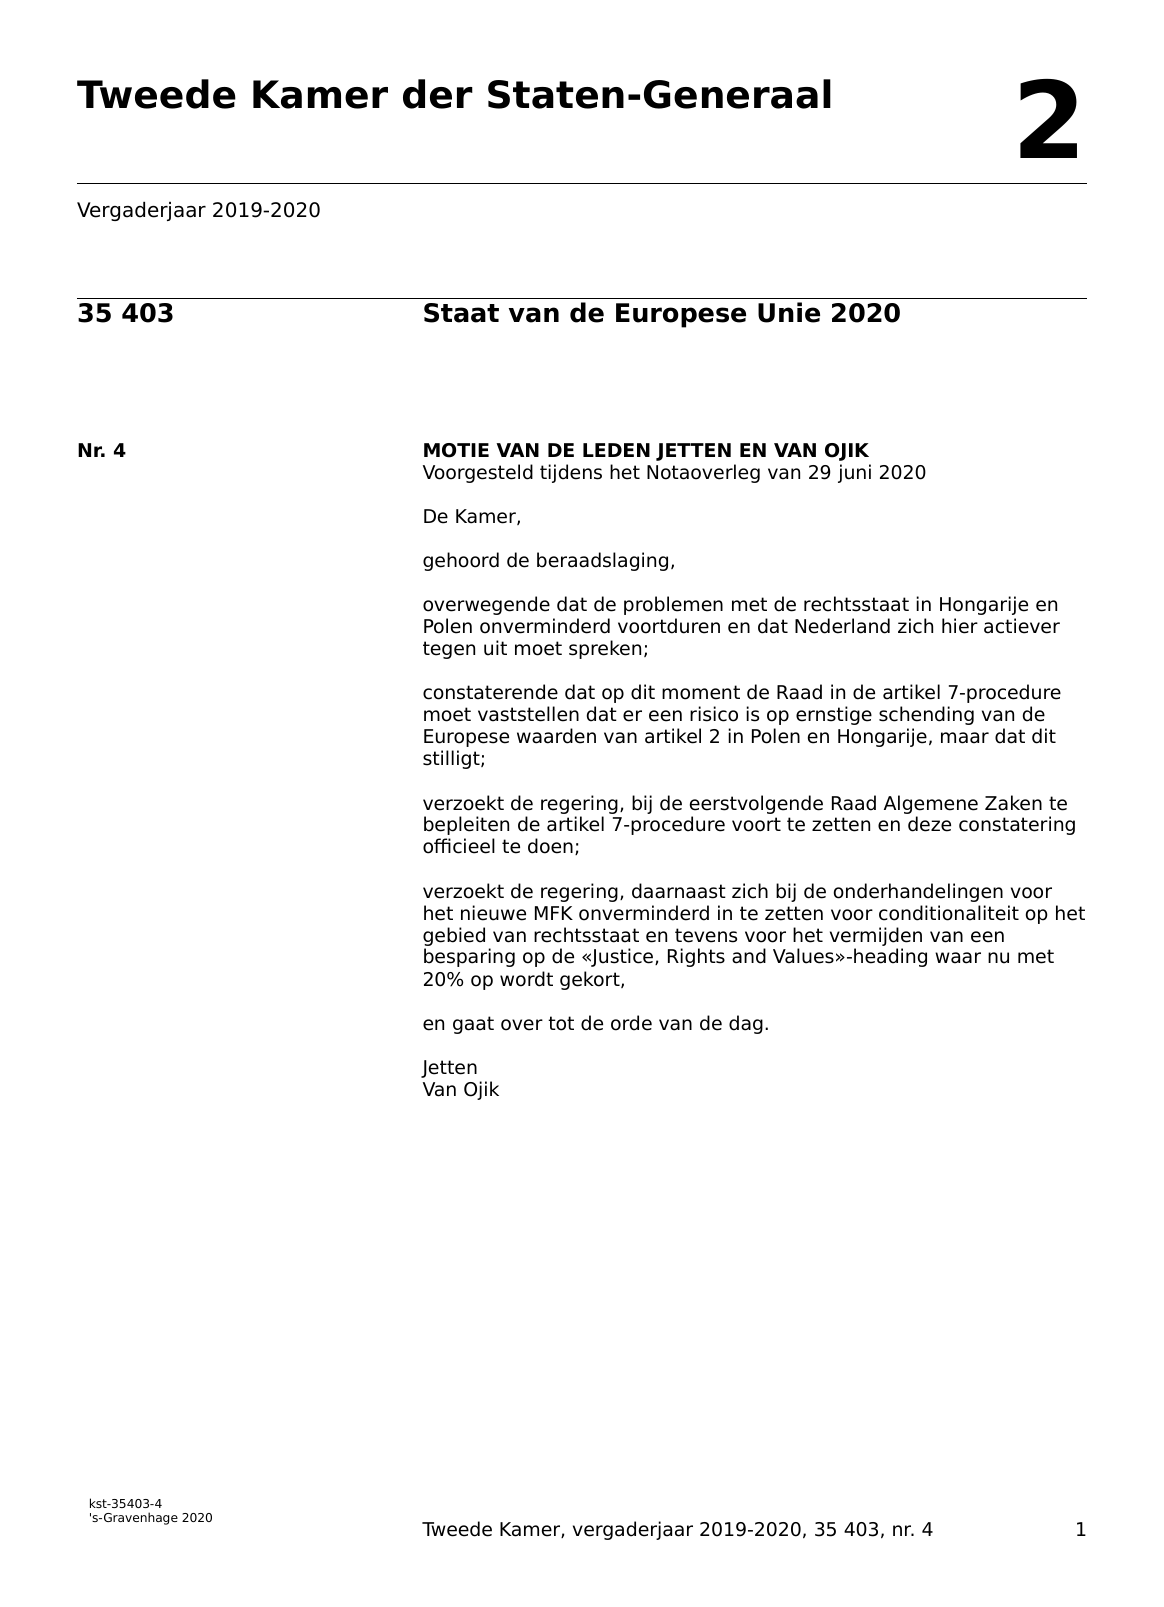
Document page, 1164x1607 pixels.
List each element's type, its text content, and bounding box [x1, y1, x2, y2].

text kst-35403-4 [88, 1497, 323, 1511]
text Van Ojik [422, 1079, 1087, 1101]
text en gaat over tot de orde van de dag. [422, 1013, 1087, 1034]
text Voorgesteld tijdens het Notaoverleg van 29 juni 2020 [422, 462, 1087, 484]
table_cell Vergaderjaar 2019-2020 [77, 184, 1087, 298]
text constaterende dat op dit moment de Raad in de artikel 7-procedure moet vaststellen dat er een risico is op ernstige schending van de Europese waarden van artikel 2 in Polen en Hongarije, maar dat dit stilligt; [422, 682, 1087, 770]
subtitle 35 403 Staat van de Europese Unie 2020 [77, 299, 1087, 329]
text verzoekt de regering, daarnaast zich bij de onderhandelingen voor het nieuwe MFK onverminderd in te zetten voor conditionaliteit op het gebied van rechtsstaat en tevens voor het vermijden van een besparing op de «Justice, Rights and Values»-heading waar nu met 20% op wordt gekort, [422, 881, 1087, 990]
text Jetten [422, 1057, 1087, 1079]
text gehoord de beraadslaging, [422, 550, 1087, 572]
table_header Tweede Kamer der Staten-Generaal [77, 59, 886, 183]
table_header 2 [886, 59, 1087, 183]
subtitle Nr. 4 MOTIE VAN DE LEDEN JETTEN EN VAN OJIK [77, 440, 1087, 462]
text verzoekt de regering, bij de eerstvolgende Raad Algemene Zaken te bepleiten de artikel 7-procedure voort te zetten en deze constatering officieel te doen; [422, 792, 1087, 858]
text 's-Gravenhage 2020 [88, 1511, 323, 1525]
text De Kamer, [422, 506, 1087, 528]
text overwegende dat de problemen met de rechtsstaat in Hongarije en Polen onverminderd voortduren en dat Nederland zich hier actiever tegen uit moet spreken; [422, 594, 1087, 660]
